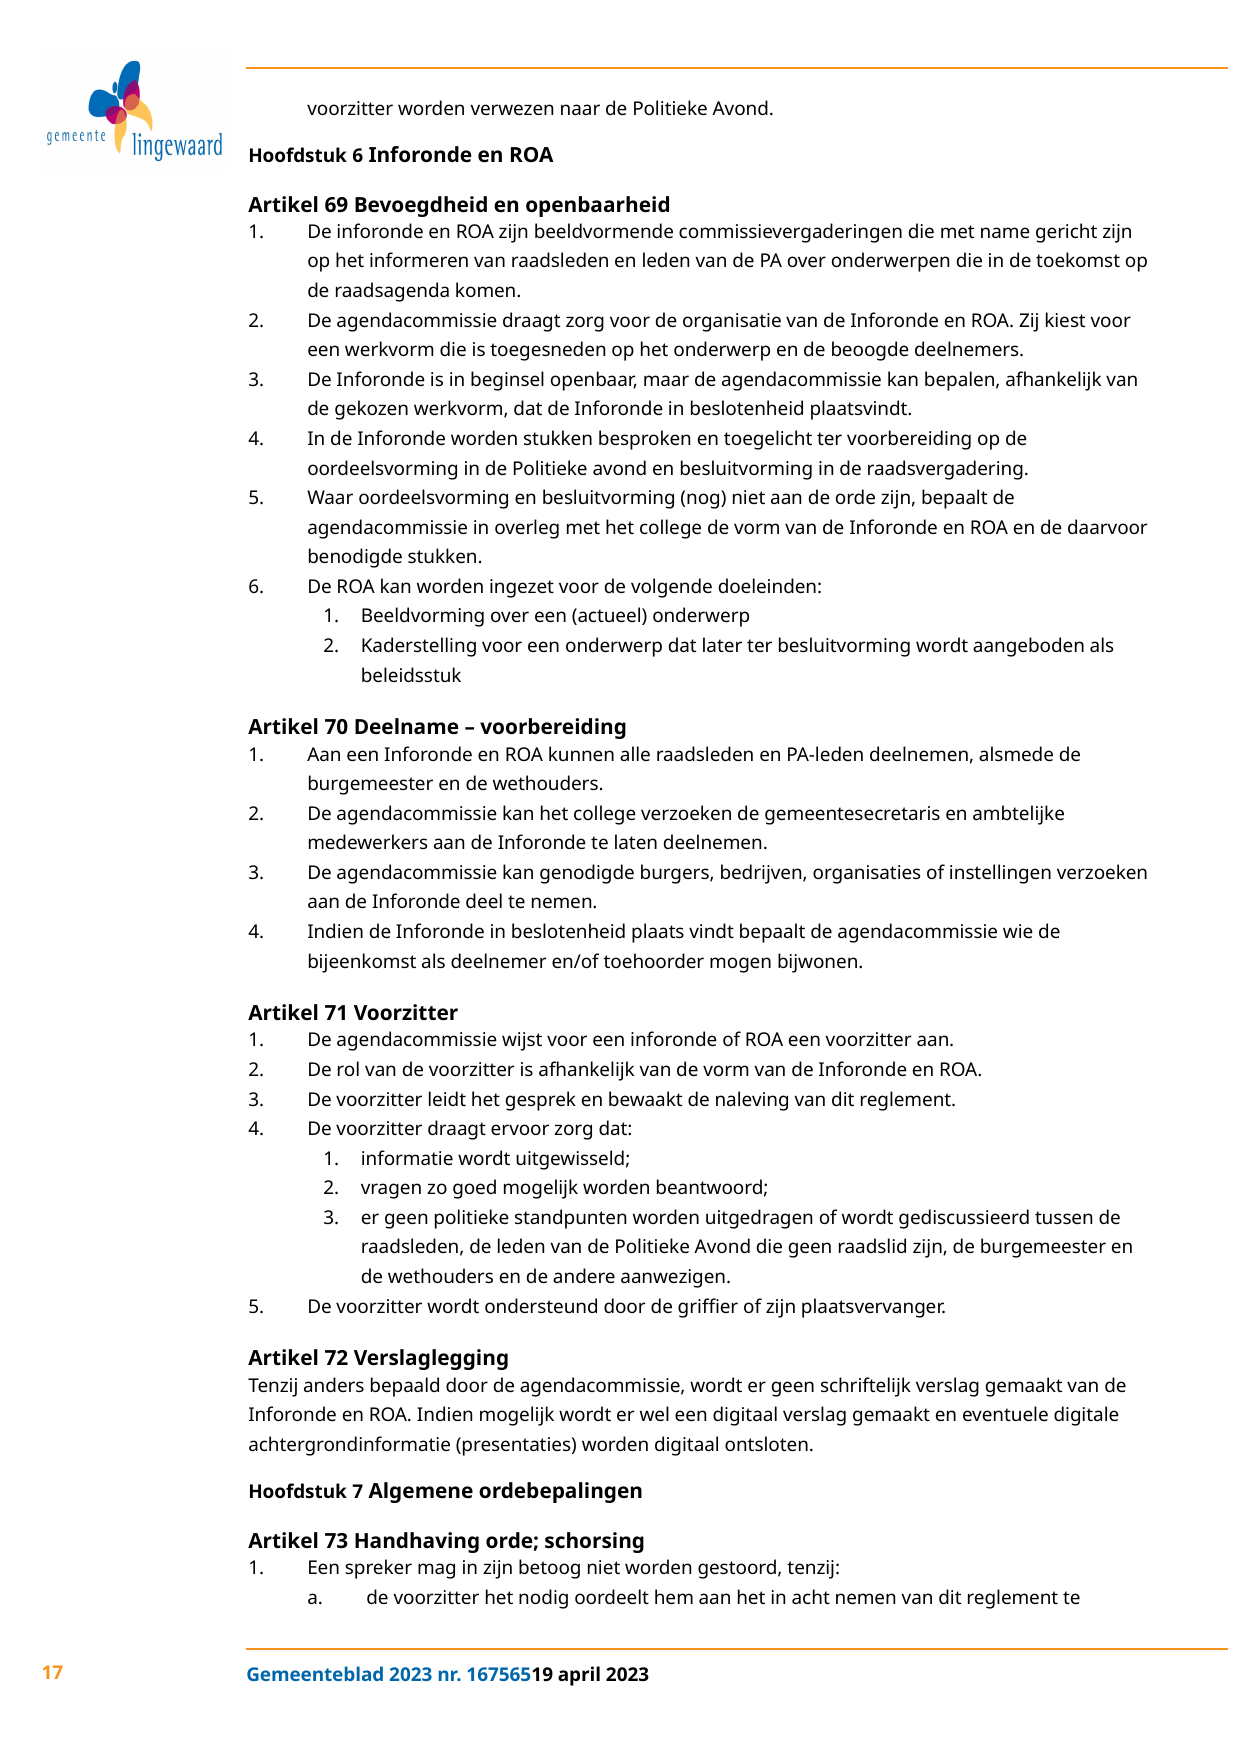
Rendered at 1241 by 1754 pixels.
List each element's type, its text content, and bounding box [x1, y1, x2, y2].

list De agendacommissie kan genodigde burgers, bedrijven, organisaties of instellingen verzoeken aan de Inforonde deel te nemen. [248, 859, 1152, 914]
list voorzitter worden verwezen naar de Politieke Avond. [248, 95, 1152, 121]
list er geen politieke standpunten worden uitgedragen of wordt gediscussieerd tussen de raadsleden, de leden van de Politieke Avond die geen raadslid zijn, de burgemeester en de wethouders en de andere aanwezigen. [323, 1204, 1152, 1289]
text Artikel 71 Voorzitter [248, 998, 1152, 1027]
text Artikel 73 Handhaving orde; schorsing [248, 1526, 1152, 1554]
list In de Inforonde worden stukken besproken en toegelicht ter voorbereiding op de oordeelsvorming in de Politieke avond en besluitvorming in de raadsvergadering. [248, 425, 1152, 481]
text Artikel 72 Verslaglegging [248, 1343, 1152, 1372]
text Hoofdstuk 6 Inforonde en ROA [248, 140, 1152, 169]
list de voorzitter het nodig oordeelt hem aan het in acht nemen van dit reglement te [307, 1584, 1152, 1609]
list Beeldvorming over een (actueel) onderwerp [323, 603, 1152, 628]
list De voorzitter wordt ondersteund door de griffier of zijn plaatsvervanger. [248, 1293, 1152, 1319]
list De Inforonde is in beginsel openbaar, maar de agendacommissie kan bepalen, afhankelijk van de gekozen werkvorm, dat de Inforonde in beslotenheid plaatsvindt. [248, 366, 1152, 421]
list Een spreker mag in zijn betoog niet worden gestoord, tenzij: [248, 1554, 1152, 1580]
list De agendacommissie draagt zorg voor de organisatie van de Inforonde en ROA. Zij kiest voor een werkvorm die is toegesneden op het onderwerp en de beoogde deelnemers. [248, 307, 1152, 362]
list De inforonde en ROA zijn beeldvormende commissievergaderingen die met name gericht zijn op het informeren van raadsleden en leden van de PA over onderwerpen die in de toekomst op de raadsagenda komen. [248, 218, 1152, 303]
list De ROA kan worden ingezet voor de volgende doeleinden: [248, 573, 1152, 599]
list vragen zo goed mogelijk worden beantwoord; [323, 1174, 1152, 1200]
text Artikel 69 Bevoegdheid en openbaarheid [248, 190, 1152, 218]
list De voorzitter leidt het gesprek en bewaakt de naleving van dit reglement. [248, 1086, 1152, 1112]
picture [41, 47, 231, 172]
list Kaderstelling voor een onderwerp dat later ter besluitvorming wordt aangeboden als beleidsstuk [323, 632, 1152, 688]
list Indien de Inforonde in beslotenheid plaats vindt bepaalt de agendacommissie wie de bijeenkomst als deelnemer en/of toehoorder mogen bijwonen. [248, 918, 1152, 973]
list informatie wordt uitgewisseld; [323, 1145, 1152, 1171]
list De agendacommissie wijst voor een inforonde of ROA een voorzitter aan. [248, 1027, 1152, 1052]
list De rol van de voorzitter is afhankelijk van de vorm van de Inforonde en ROA. [248, 1056, 1152, 1082]
text Hoofdstuk 7 Algemene ordebepalingen [248, 1477, 1152, 1505]
text Artikel 70 Deelname – voorbereiding [248, 712, 1152, 741]
list De voorzitter draagt ervoor zorg dat: [248, 1115, 1152, 1141]
list Waar oordeelsvorming en besluitvorming (nog) niet aan de orde zijn, bepaalt de agendacommissie in overleg met het college de vorm van de Inforonde en ROA en de daarvoor benodigde stukken. [248, 484, 1152, 569]
list De agendacommissie kan het college verzoeken de gemeentesecretaris en ambtelijke medewerkers aan de Inforonde te laten deelnemen. [248, 800, 1152, 855]
list Aan een Inforonde en ROA kunnen alle raadsleden en PA-leden deelnemen, alsmede de burgemeester en de wethouders. [248, 741, 1152, 796]
text Tenzij anders bepaald door de agendacommissie, wordt er geen schriftelijk verslag gemaakt van de Inforonde en ROA. Indien mogelijk wordt er wel een digitaal verslag gemaakt en eventuele digitale achtergrondinformatie (presentaties) worden digitaal ontsloten. [248, 1372, 1152, 1457]
